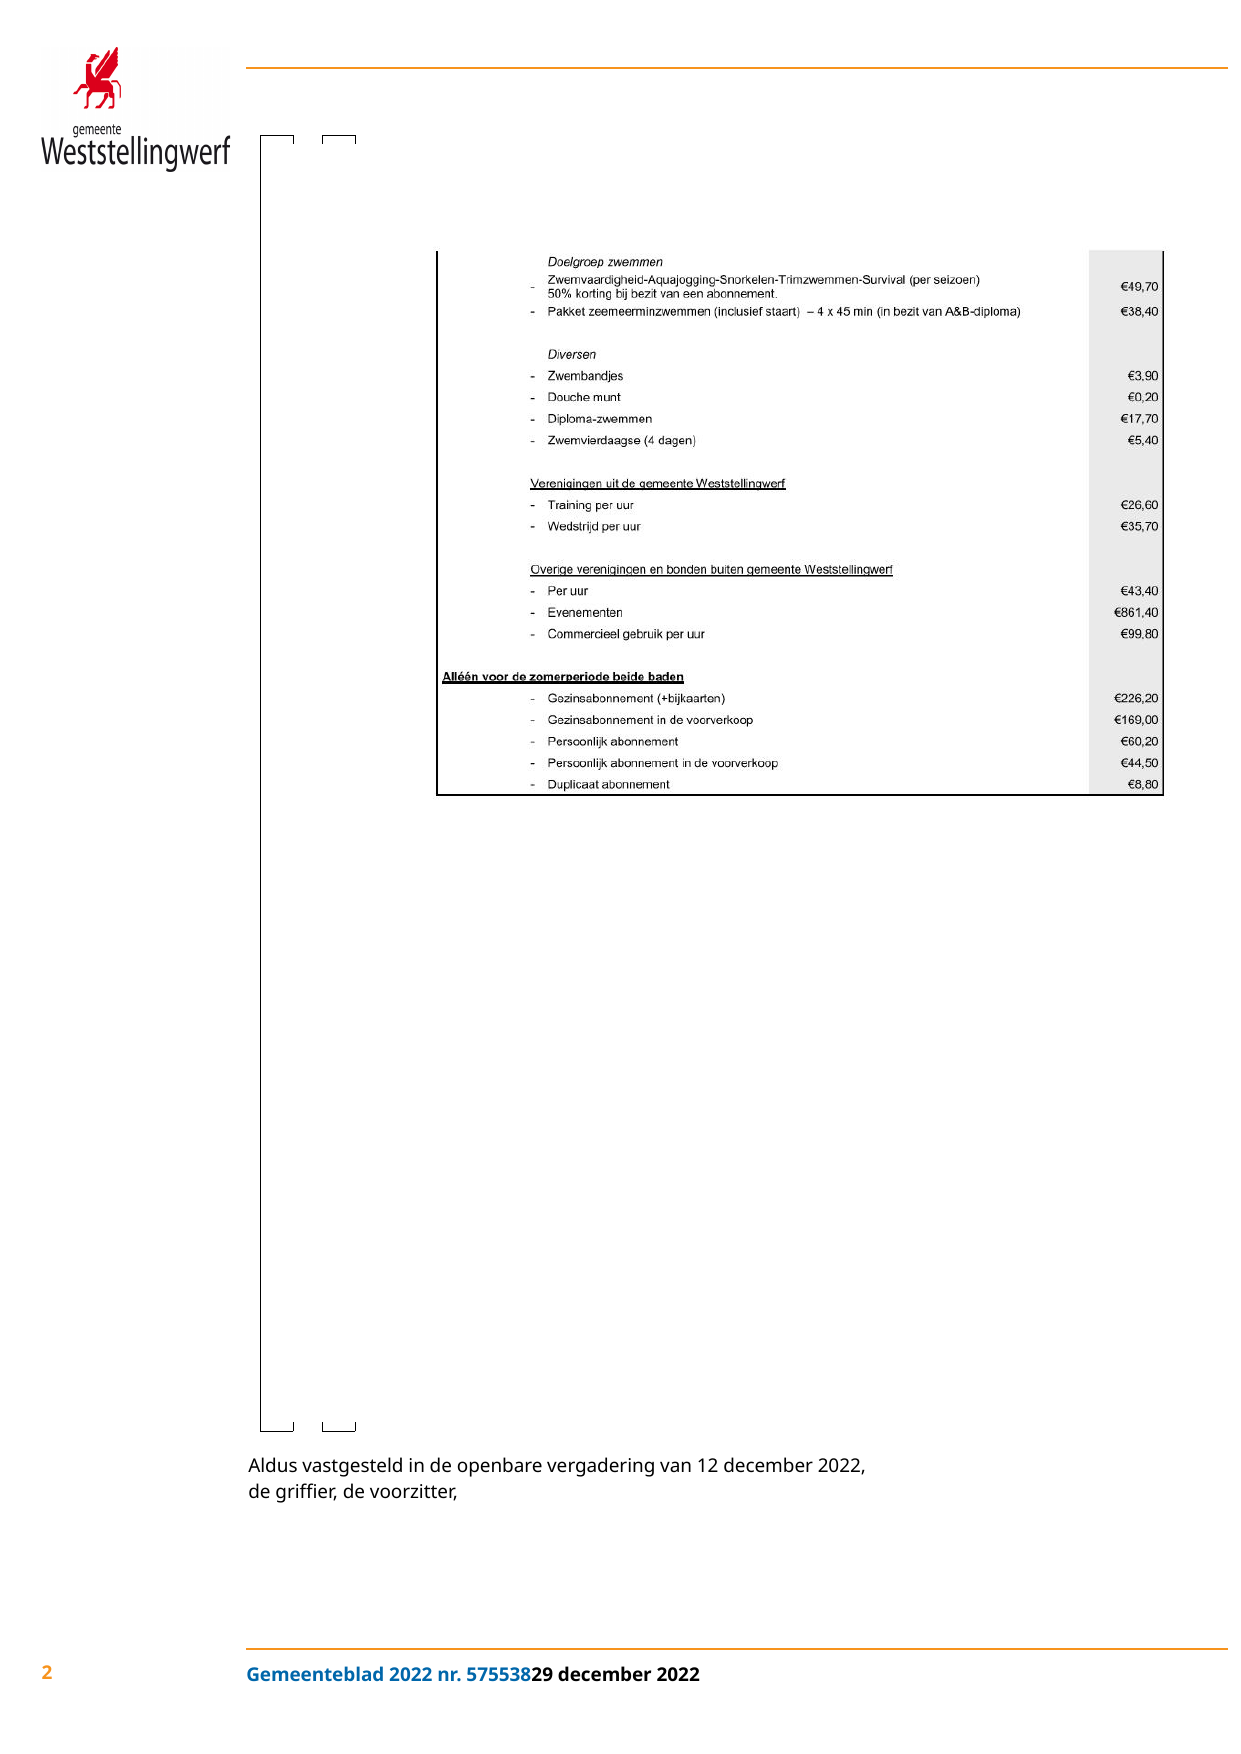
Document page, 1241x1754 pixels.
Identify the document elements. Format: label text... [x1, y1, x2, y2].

picture [41, 47, 231, 172]
text de griffier, de voorzitter, [248, 1478, 1152, 1504]
text Aldus vastgesteld in de openbare vergadering van 12 december 2022, [248, 1452, 1152, 1478]
picture [268, 144, 1235, 1422]
